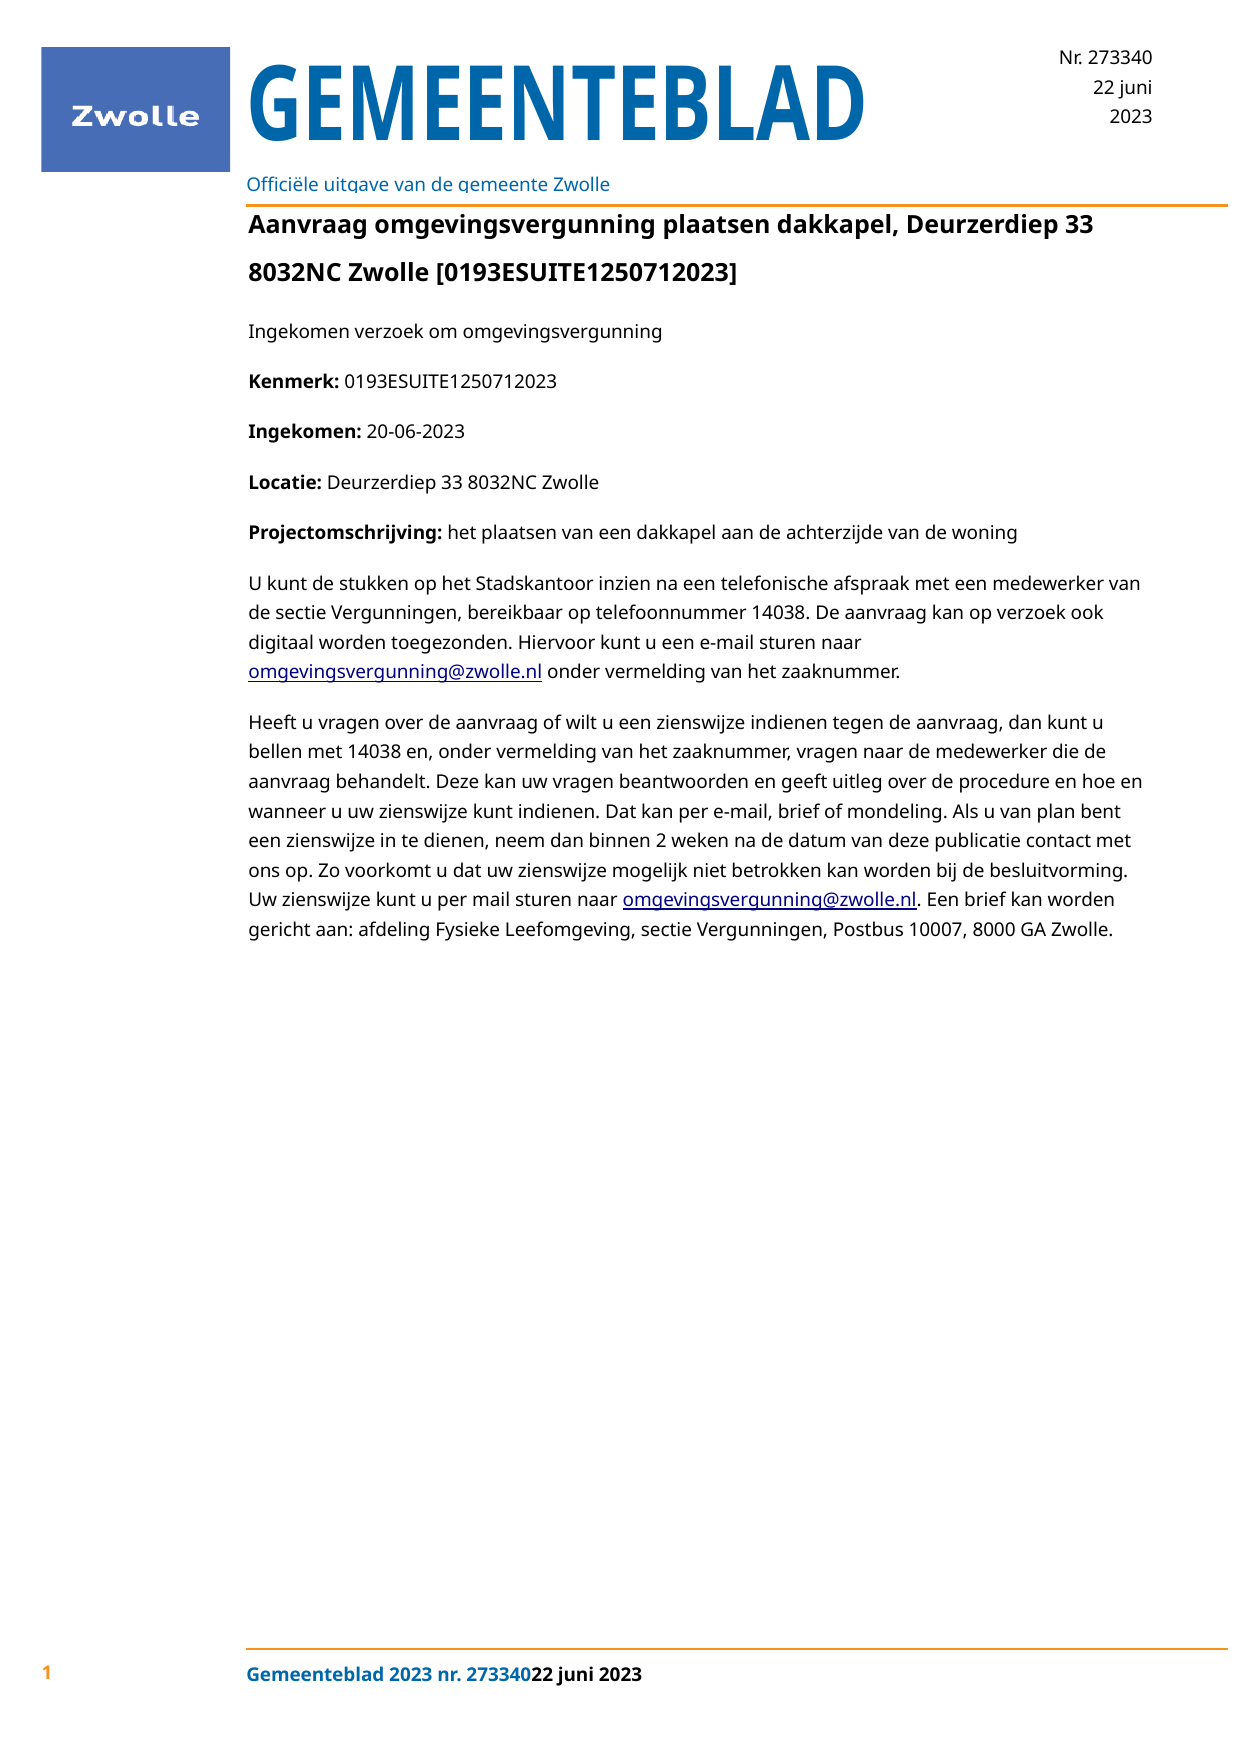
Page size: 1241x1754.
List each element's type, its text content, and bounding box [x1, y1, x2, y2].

text Kenmerk: 0193ESUITE1250712023 [248, 368, 1152, 394]
text Locatie: Deurzerdiep 33 8032NC Zwolle [248, 469, 1152, 495]
text Heeft u vragen over de aanvraag of wilt u een zienswijze indienen tegen de aanvraag, dan kunt u bellen met 14038 en, onder vermelding van het zaaknummer, vragen naar de medewerker die de aanvraag behandelt. Deze kan uw vragen beantwoorden en geeft uitleg over de procedure en hoe en wanneer u uw zienswijze kunt indienen. Dat kan per e-mail, brief of mondeling. Als u van plan bent een zienswijze in te dienen, neem dan binnen 2 weken na de datum van deze publicatie contact met ons op. Zo voorkomt u dat uw zienswijze mogelijk niet betrokken kan worden bij de besluitvorming. Uw zienswijze kunt u per mail sturen naar omgevingsvergunning@zwolle.nl. Een brief kan worden gericht aan: afdeling Fysieke Leefomgeving, sectie Vergunningen, Postbus 10007, 8000 GA Zwolle. [248, 709, 1152, 942]
text Aanvraag omgevingsvergunning plaatsen dakkapel, Deurzerdiep 33 8032NC Zwolle [0193ESUITE1250712023] [248, 207, 1152, 288]
text U kunt de stukken op het Stadskantoor inzien na een telefonische afspraak met een medewerker van de sectie Vergunningen, bereikbaar op telefoonnummer 14038. De aanvraag kan op verzoek ook digitaal worden toegezonden. Hiervoor kunt u een e-mail sturen naar omgevingsvergunning@zwolle.nl onder vermelding van het zaaknummer. [248, 570, 1152, 684]
text Projectomschrijving: het plaatsen van een dakkapel aan de achterzijde van de woning [248, 519, 1152, 545]
text Ingekomen verzoek om omgevingsvergunning [248, 318, 1152, 344]
text Ingekomen: 20-06-2023 [248, 419, 1152, 444]
picture [41, 47, 231, 172]
